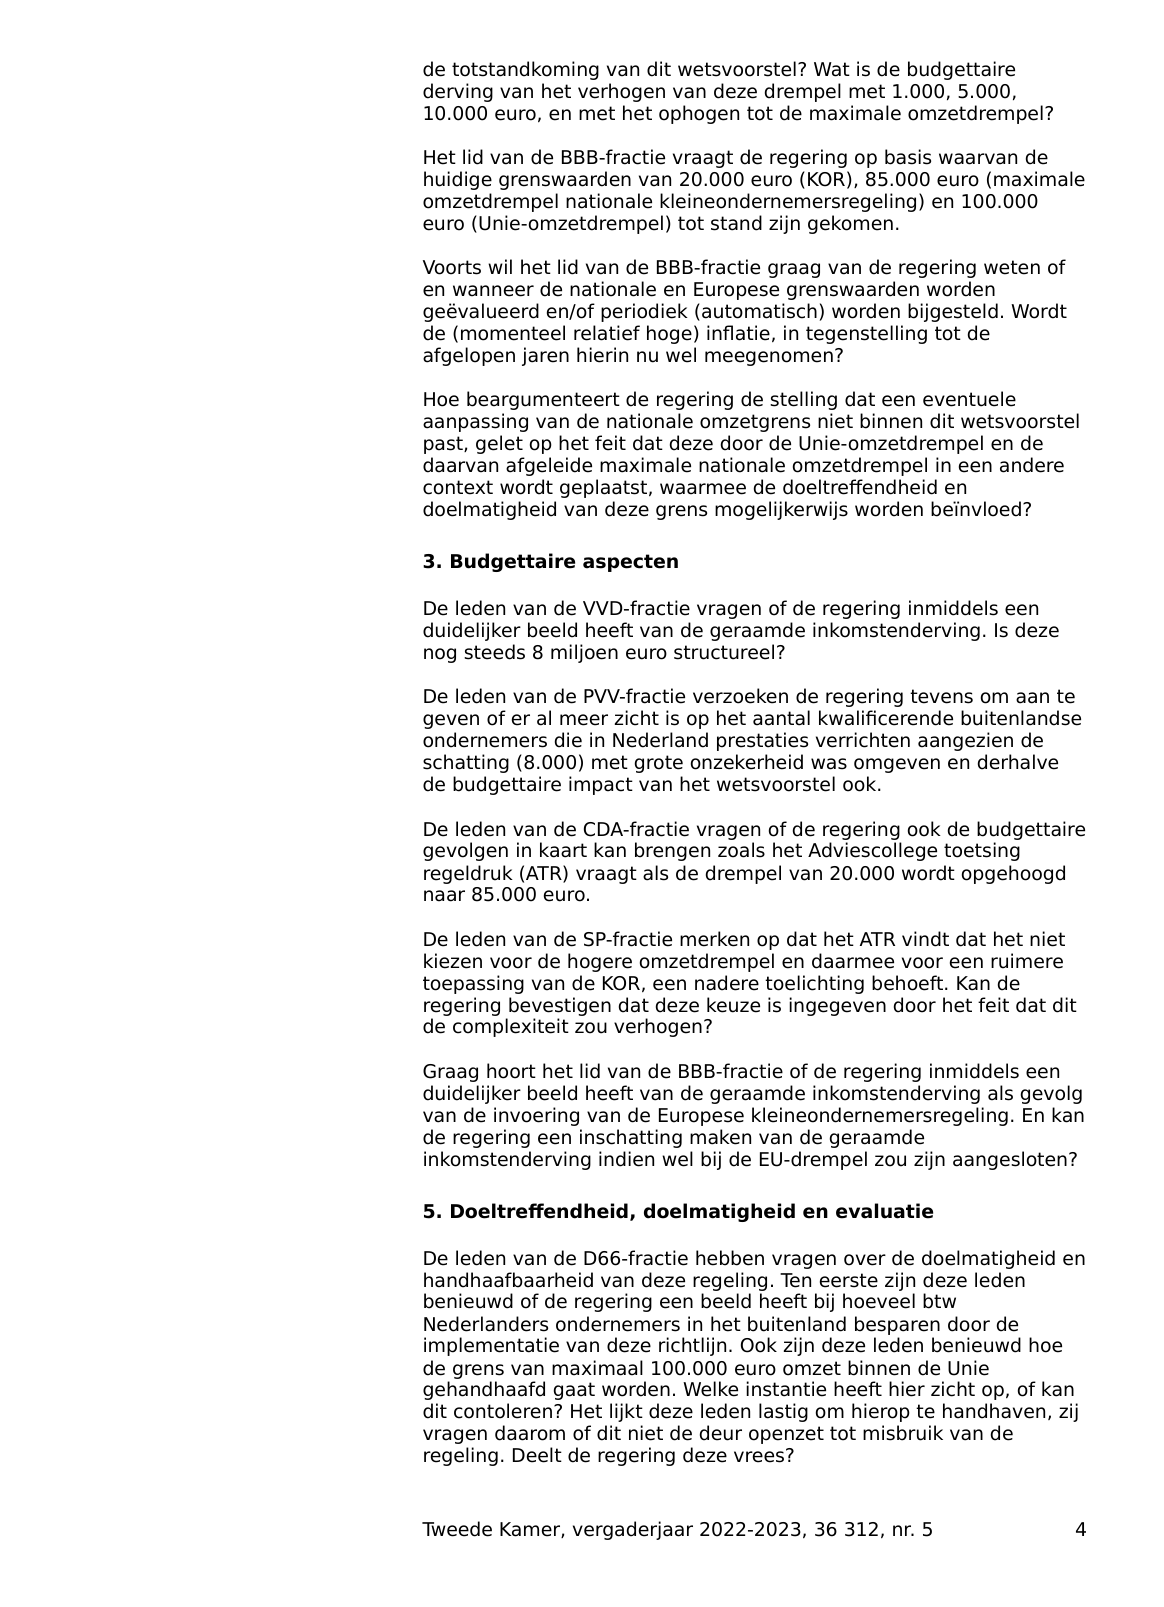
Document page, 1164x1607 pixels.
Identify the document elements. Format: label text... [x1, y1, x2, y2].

text Graag hoort het lid van de BBB-fractie of de regering inmiddels een duidelijker beeld heeft van de geraamde inkomstenderving als gevolg van de invoering van de Europese kleineondernemersregeling. En kan de regering een inschatting maken van de geraamde inkomstenderving indien wel bij de EU-drempel zou zijn aangesloten? [422, 1061, 1087, 1171]
text De leden van de CDA-fractie vragen of de regering ook de budgettaire gevolgen in kaart kan brengen zoals het Adviescollege toetsing regeldruk (ATR) vraagt als de drempel van 20.000 wordt opgehoogd naar 85.000 euro. [422, 818, 1087, 906]
text Voorts wil het lid van de BBB-fractie graag van de regering weten of en wanneer de nationale en Europese grenswaarden worden geëvalueerd en/of periodiek (automatisch) worden bijgesteld. Wordt de (momenteel relatief hoge) inflatie, in tegenstelling tot de afgelopen jaren hierin nu wel meegenomen? [422, 257, 1087, 367]
text De leden van de VVD-fractie vragen of de regering inmiddels een duidelijker beeld heeft van de geraamde inkomstenderving. Is deze nog steeds 8 miljoen euro structureel? [422, 598, 1087, 664]
subtitle 5. Doeltreffendheid, doelmatigheid en evaluatie [422, 1201, 1087, 1222]
text Hoe beargumenteert de regering de stelling dat een eventuele aanpassing van de nationale omzetgrens niet binnen dit wetsvoorstel past, gelet op het feit dat deze door de Unie-omzetdrempel en de daarvan afgeleide maximale nationale omzetdrempel in een andere context wordt geplaatst, waarmee de doeltreffendheid en doelmatigheid van deze grens mogelijkerwijs worden beïnvloed? [422, 389, 1087, 521]
subtitle 3. Budgettaire aspecten [422, 551, 1087, 573]
text De leden van de SP-fractie merken op dat het ATR vindt dat het niet kiezen voor de hogere omzetdrempel en daarmee voor een ruimere toepassing van de KOR, een nadere toelichting behoeft. Kan de regering bevestigen dat deze keuze is ingegeven door het feit dat dit de complexiteit zou verhogen? [422, 928, 1087, 1038]
text de totstandkoming van dit wetsvoorstel? Wat is de budgettaire derving van het verhogen van deze drempel met 1.000, 5.000, 10.000 euro, en met het ophogen tot de maximale omzetdrempel? [422, 59, 1087, 125]
text De leden van de D66-fractie hebben vragen over de doelmatigheid en handhaafbaarheid van deze regeling. Ten eerste zijn deze leden benieuwd of de regering een beeld heeft bij hoeveel btw Nederlanders ondernemers in het buitenland besparen door de implementatie van deze richtlijn. Ook zijn deze leden benieuwd hoe de grens van maximaal 100.000 euro omzet binnen de Unie gehandhaafd gaat worden. Welke instantie heeft hier zicht op, of kan dit contoleren? Het lijkt deze leden lastig om hierop te handhaven, zij vragen daarom of dit niet de deur openzet tot misbruik van de regeling. Deelt de regering deze vrees? [422, 1247, 1087, 1467]
text De leden van de PVV-fractie verzoeken de regering tevens om aan te geven of er al meer zicht is op het aantal kwalificerende buitenlandse ondernemers die in Nederland prestaties verrichten aangezien de schatting (8.000) met grote onzekerheid was omgeven en derhalve de budgettaire impact van het wetsvoorstel ook. [422, 686, 1087, 796]
text Het lid van de BBB-fractie vraagt de regering op basis waarvan de huidige grenswaarden van 20.000 euro (KOR), 85.000 euro (maximale omzetdrempel nationale kleineondernemersregeling) en 100.000 euro (Unie-omzetdrempel) tot stand zijn gekomen. [422, 147, 1087, 235]
